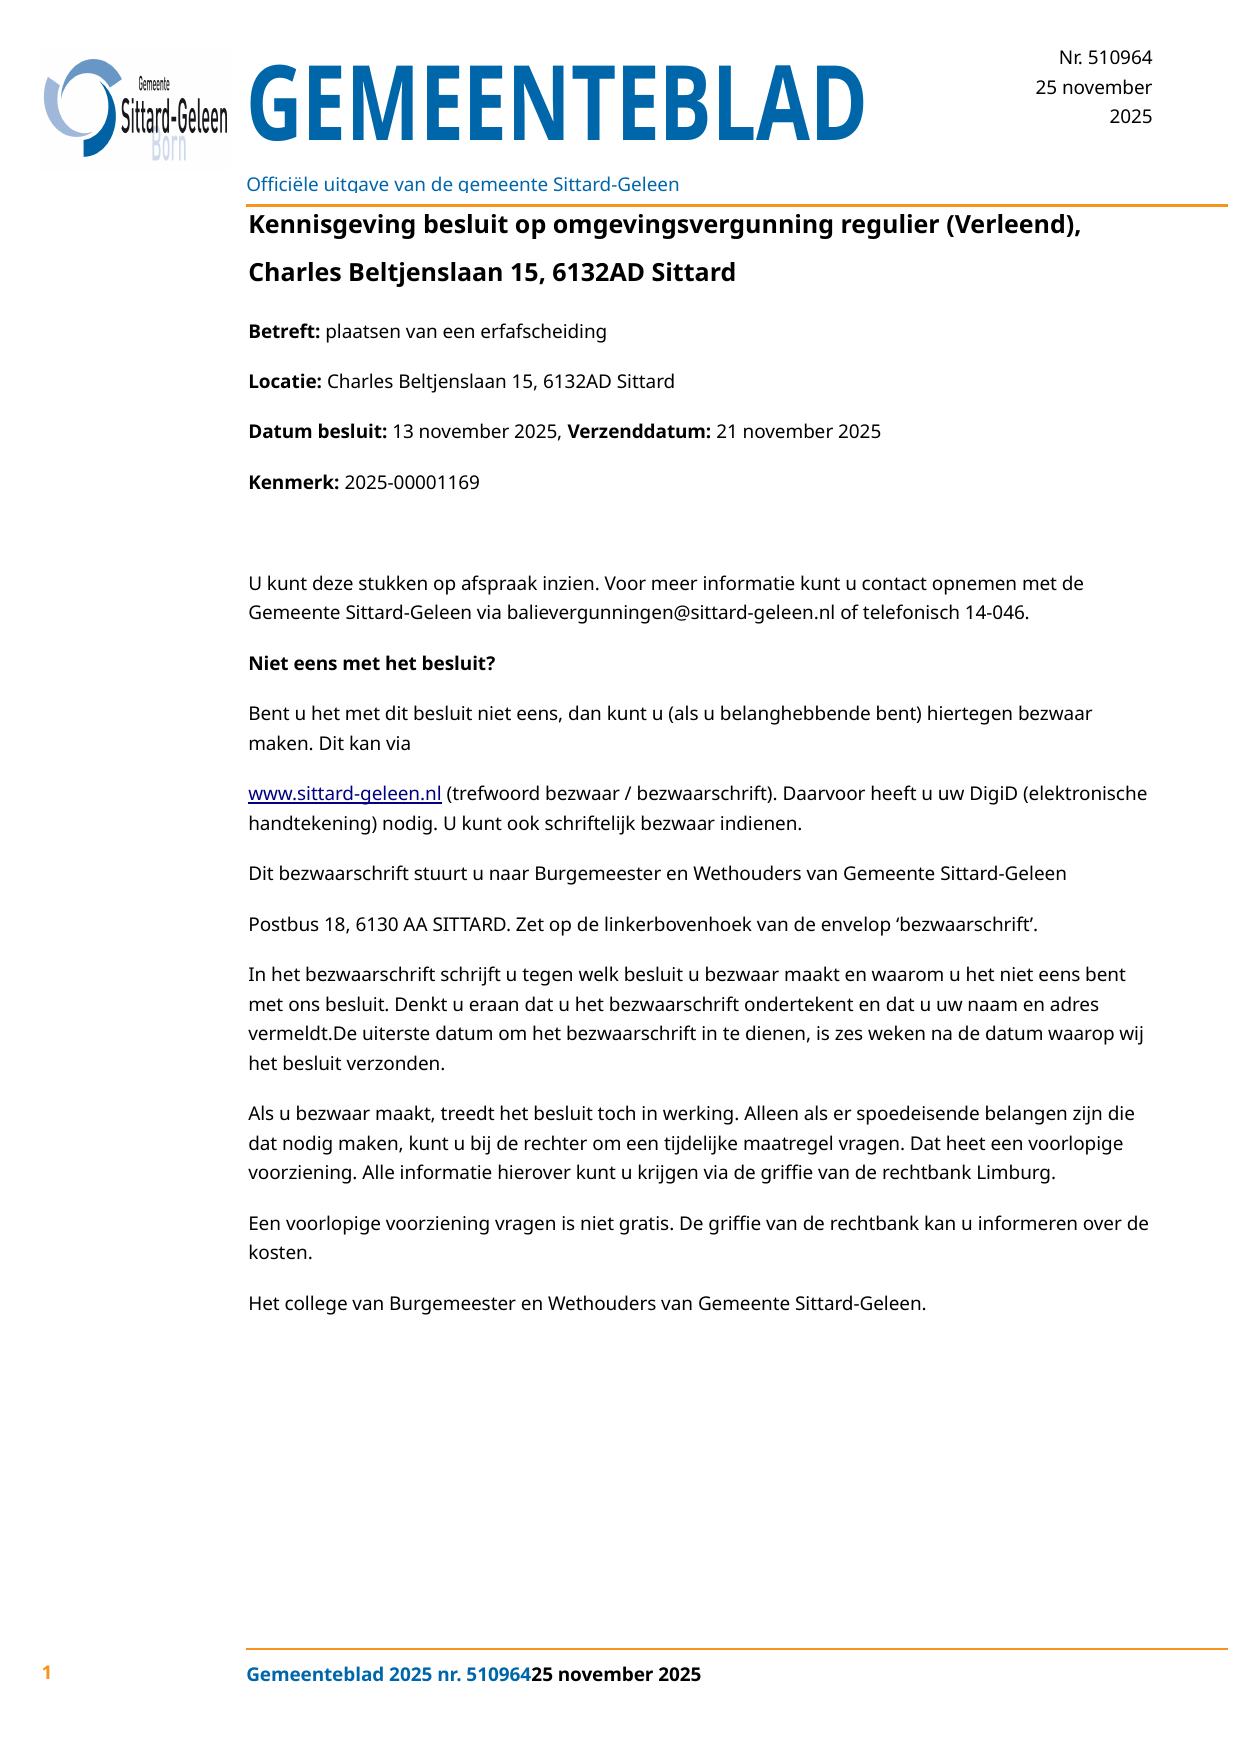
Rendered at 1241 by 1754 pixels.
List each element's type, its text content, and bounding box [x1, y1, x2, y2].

text Kennisgeving besluit op omgevingsvergunning regulier (Verleend), Charles Beltjenslaan 15, 6132AD Sittard [248, 207, 1152, 288]
text Datum besluit: 13 november 2025, Verzenddatum: 21 november 2025 [248, 419, 1152, 444]
text Bent u het met dit besluit niet eens, dan kunt u (als u belanghebbende bent) hiertegen bezwaar maken. Dit kan via [248, 700, 1152, 756]
text Een voorlopige voorziening vragen is niet gratis. De griffie van de rechtbank kan u informeren over de kosten. [248, 1210, 1152, 1265]
text Locatie: Charles Beltjenslaan 15, 6132AD Sittard [248, 368, 1152, 394]
text www.sittard-geleen.nl (trefwoord bezwaar / bezwaarschrift). Daarvoor heeft u uw DigiD (elektronische handtekening) nodig. U kunt ook schriftelijk bezwaar indienen. [248, 780, 1152, 836]
text Betreft: plaatsen van een erfafscheiding [248, 318, 1152, 344]
text Dit bezwaarschrift stuurt u naar Burgemeester en Wethouders van Gemeente Sittard-Geleen [248, 860, 1152, 886]
text In het bezwaarschrift schrijft u tegen welk besluit u bezwaar maakt en waarom u het niet eens bent met ons besluit. Denkt u eraan dat u het bezwaarschrift ondertekent en dat u uw naam en adres vermeldt.De uiterste datum om het bezwaarschrift in te dienen, is zes weken na de datum waarop wij het besluit verzonden. [248, 961, 1152, 1076]
text Niet eens met het besluit? [248, 650, 1152, 676]
text Postbus 18, 6130 AA SITTARD. Zet op de linkerbovenhoek van de envelop ‘bezwaarschrift’. [248, 911, 1152, 937]
text Kenmerk: 2025-00001169 [248, 469, 1152, 495]
text Het college van Burgemeester en Wethouders van Gemeente Sittard-Geleen. [248, 1290, 1152, 1316]
text U kunt deze stukken op afspraak inzien. Voor meer informatie kunt u contact opnemen met de Gemeente Sittard-Geleen via balievergunningen@sittard-geleen.nl of telefonisch 14-046. [248, 570, 1152, 625]
picture [41, 47, 231, 172]
text Als u bezwaar maakt, treedt het besluit toch in werking. Alleen als er spoedeisende belangen zijn die dat nodig maken, kunt u bij de rechter om een tijdelijke maatregel vragen. Dat heet een voorlopige voorziening. Alle informatie hierover kunt u krijgen via de griffie van de rechtbank Limburg. [248, 1100, 1152, 1185]
